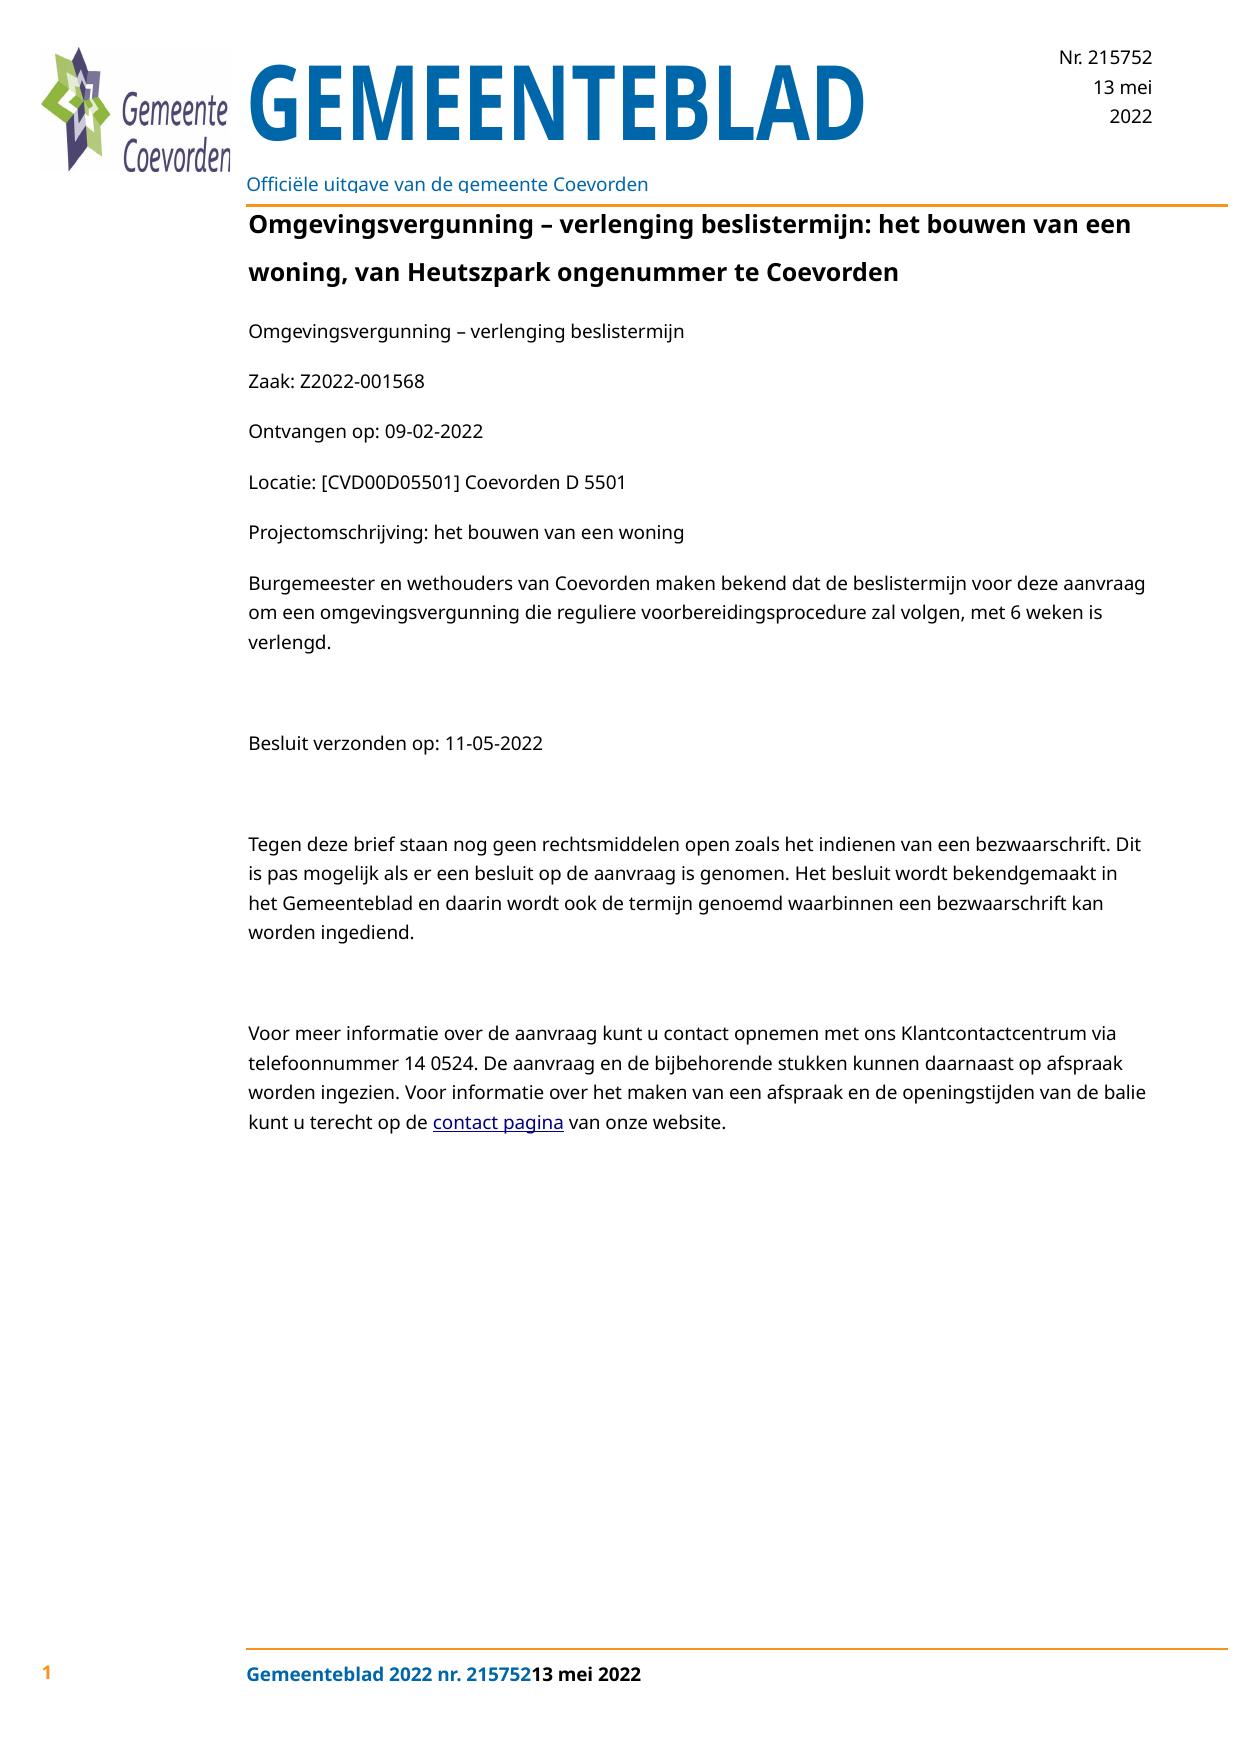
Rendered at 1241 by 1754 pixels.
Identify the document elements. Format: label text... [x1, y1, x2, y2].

text Omgevingsvergunning – verlenging beslistermijn: het bouwen van een woning, van Heutszpark ongenummer te Coevorden [248, 207, 1152, 288]
text Voor meer informatie over de aanvraag kunt u contact opnemen met ons Klantcontactcentrum via telefoonnummer 14 0524. De aanvraag en de bijbehorende stukken kunnen daarnaast op afspraak worden ingezien. Voor informatie over het maken van een afspraak en de openingstijden van de balie kunt u terecht op de contact pagina van onze website. [248, 1020, 1152, 1135]
picture [41, 47, 231, 172]
text Locatie: [CVD00D05501] Coevorden D 5501 [248, 469, 1152, 495]
text Zaak: Z2022-001568 [248, 368, 1152, 394]
text Omgevingsvergunning – verlenging beslistermijn [248, 318, 1152, 344]
text Burgemeester en wethouders van Coevorden maken bekend dat de beslistermijn voor deze aanvraag om een omgevingsvergunning die reguliere voorbereidingsprocedure zal volgen, met 6 weken is verlengd. [248, 570, 1152, 655]
text Ontvangen op: 09-02-2022 [248, 419, 1152, 444]
text Besluit verzonden op: 11-05-2022 [248, 730, 1152, 756]
text Projectomschrijving: het bouwen van een woning [248, 519, 1152, 545]
text Tegen deze brief staan nog geen rechtsmiddelen open zoals het indienen van een bezwaarschrift. Dit is pas mogelijk als er een besluit op de aanvraag is genomen. Het besluit wordt bekendgemaakt in het Gemeenteblad en daarin wordt ook de termijn genoemd waarbinnen een bezwaarschrift kan worden ingediend. [248, 831, 1152, 945]
